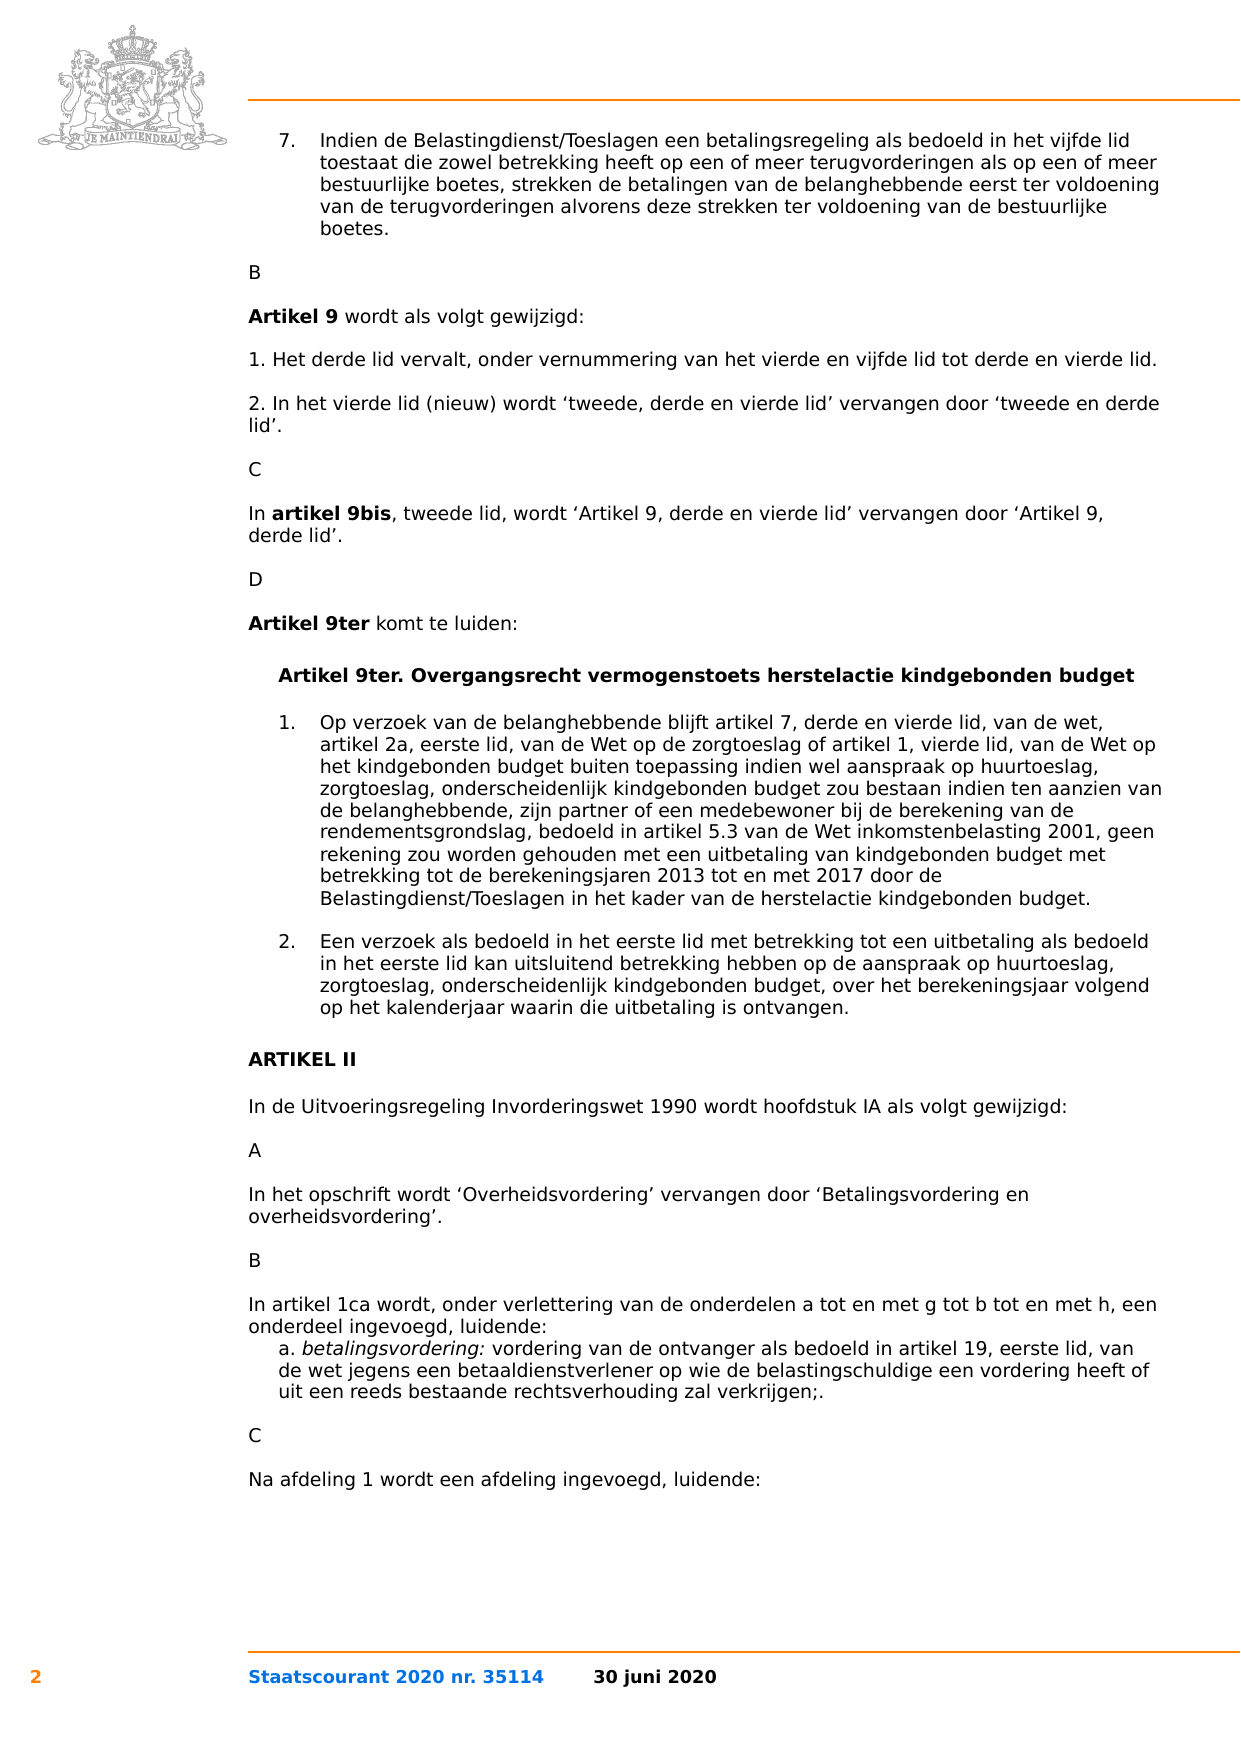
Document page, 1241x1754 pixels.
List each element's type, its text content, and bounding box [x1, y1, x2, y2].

text Na afdeling 1 wordt een afdeling ingevoegd, luidende: [248, 1469, 1163, 1491]
text In artikel 1ca wordt, onder verlettering van de onderdelen a tot en met g tot b tot en met h, een onderdeel ingevoegd, luidende: [248, 1293, 1163, 1337]
subtitle ARTIKEL II [248, 1049, 1163, 1071]
text In het opschrift wordt ‘Overheidsvordering’ vervangen door ‘Betalingsvordering en overheidsvordering’. [248, 1184, 1163, 1228]
text Artikel 9ter komt te luiden: [248, 613, 1163, 634]
text a. betalingsvordering: vordering van de ontvanger als bedoeld in artikel 19, eerste lid, van de wet jegens een betaaldienstverlener op wie de belastingschuldige een vordering heeft of uit een reeds bestaande rechtsverhouding zal verkrijgen;. [278, 1337, 1163, 1403]
picture [38, 25, 227, 150]
text A [248, 1140, 1163, 1162]
text 2. In het vierde lid (nieuw) wordt ‘tweede, derde en vierde lid’ vervangen door ‘tweede en derde lid’. [248, 393, 1163, 437]
text C [248, 1425, 1163, 1447]
text 1. Het derde lid vervalt, onder vernummering van het vierde en vijfde lid tot derde en vierde lid. [248, 349, 1163, 371]
text C [248, 459, 1163, 481]
text B [248, 1250, 1163, 1272]
text Artikel 9 wordt als volgt gewijzigd: [248, 306, 1163, 327]
text 2. Een verzoek als bedoeld in het eerste lid met betrekking tot een uitbetaling als bedoeld in het eerste lid kan uitsluitend betrekking hebben op de aanspraak op huurtoeslag, zorgtoeslag, onderscheidenlijk kindgebonden budget, over het berekeningsjaar volgend op het kalenderjaar waarin die uitbetaling is ontvangen. [278, 931, 1163, 1019]
text In artikel 9bis, tweede lid, wordt ‘Artikel 9, derde en vierde lid’ vervangen door ‘Artikel 9, derde lid’. [248, 503, 1163, 547]
text B [248, 262, 1163, 284]
text In de Uitvoeringsregeling Invorderingswet 1990 wordt hoofdstuk IA als volgt gewijzigd: [248, 1096, 1163, 1118]
subtitle Artikel 9ter. Overgangsrecht vermogenstoets herstelactie kindgebonden budget [278, 664, 1163, 687]
text 1. Op verzoek van de belanghebbende blijft artikel 7, derde en vierde lid, van de wet, artikel 2a, eerste lid, van de Wet op de zorgtoeslag of artikel 1, vierde lid, van de Wet op het kindgebonden budget buiten toepassing indien wel aanspraak op huurtoeslag, zorgtoeslag, onderscheidenlijk kindgebonden budget zou bestaan indien ten aanzien van de belanghebbende, zijn partner of een medebewoner bij de berekening van de rendementsgrondslag, bedoeld in artikel 5.3 van de Wet inkomstenbelasting 2001, geen rekening zou worden gehouden met een uitbetaling van kindgebonden budget met betrekking tot de berekeningsjaren 2013 tot en met 2017 door de Belastingdienst/Toeslagen in het kader van de herstelactie kindgebonden budget. [278, 712, 1163, 909]
text D [248, 569, 1163, 591]
text 7. Indien de Belastingdienst/Toeslagen een betalingsregeling als bedoeld in het vijfde lid toestaat die zowel betrekking heeft op een of meer terugvorderingen als op een of meer bestuurlijke boetes, strekken de betalingen van de belanghebbende eerst ter voldoening van de terugvorderingen alvorens deze strekken ter voldoening van de bestuurlijke boetes. [278, 130, 1163, 240]
